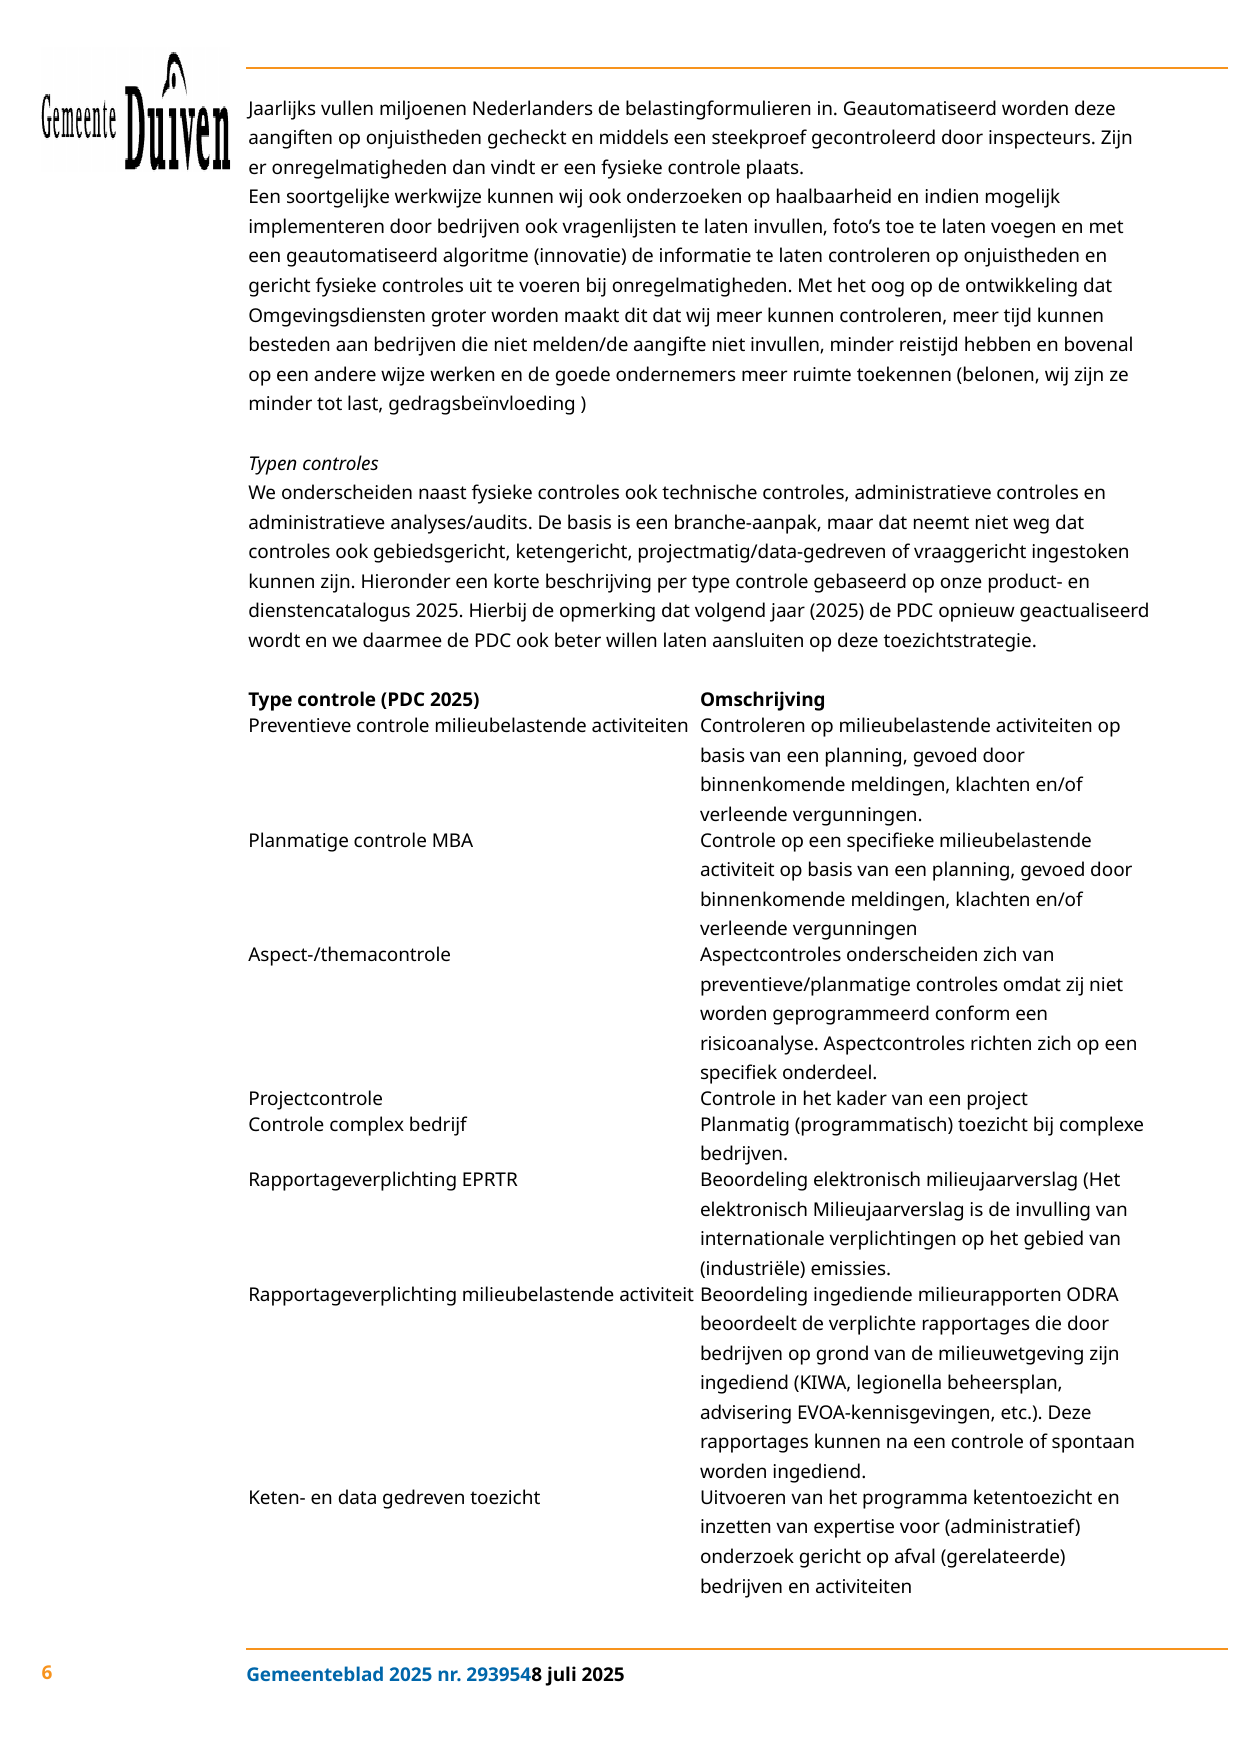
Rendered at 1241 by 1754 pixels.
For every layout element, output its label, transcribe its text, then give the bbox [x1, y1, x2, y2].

table_cell Keten- en data gedreven toezicht [248, 1484, 700, 1598]
table_cell Controle complex bedrijf [248, 1111, 700, 1166]
picture [41, 47, 231, 172]
table_header Type controle (PDC 2025) [248, 687, 700, 712]
table_header Omschrijving [700, 687, 1152, 712]
table_cell Controle op een specifieke milieubelastende activiteit op basis van een planning, gevoed door binnenkomende meldingen, klachten en/of verleende vergunningen [700, 827, 1152, 941]
table_cell Planmatig (programmatisch) toezicht bij complexe bedrijven. [700, 1111, 1152, 1166]
table_cell Planmatige controle MBA [248, 827, 700, 941]
text Een soortgelijke werkwijze kunnen wij ook onderzoeken op haalbaarheid en indien mogelijk implementeren door bedrijven ook vragenlijsten te laten invullen, foto’s toe te laten voegen en met een geautomatiseerd algoritme (innovatie) de informatie te laten controleren op onjuistheden en gericht fysieke controles uit te voeren bij onregelmatigheden. Met het oog op de ontwikkeling dat Omgevingsdiensten groter worden maakt dit dat wij meer kunnen controleren, meer tijd kunnen besteden aan bedrijven die niet melden/de aangifte niet invullen, minder reistijd hebben en bovenal op een andere wijze werken en de goede ondernemers meer ruimte toekennen (belonen, wij zijn ze minder tot last, gedragsbeïnvloeding ) [248, 183, 1152, 416]
table_cell Projectcontrole [248, 1085, 700, 1111]
text We onderscheiden naast fysieke controles ook technische controles, administratieve controles en administratieve analyses/audits. De basis is een branche-aanpak, maar dat neemt niet weg dat controles ook gebiedsgericht, ketengericht, projectmatig/data-gedreven of vraaggericht ingestoken kunnen zijn. Hieronder een korte beschrijving per type controle gebaseerd op onze product- en dienstencatalogus 2025. Hierbij de opmerking dat volgend jaar (2025) de PDC opnieuw geactualiseerd wordt en we daarmee de PDC ook beter willen laten aansluiten op deze toezichtstrategie. [248, 479, 1152, 653]
table_cell Aspectcontroles onderscheiden zich van preventieve/planmatige controles omdat zij niet worden geprogrammeerd conform een risicoanalyse. Aspectcontroles richten zich op een specifiek onderdeel. [700, 941, 1152, 1085]
table_cell Rapportageverplichting EPRTR [248, 1166, 700, 1281]
table_cell Rapportageverplichting milieubelastende activiteit [248, 1281, 700, 1484]
table_cell Controle in het kader van een project [700, 1085, 1152, 1111]
text Jaarlijks vullen miljoenen Nederlanders de belastingformulieren in. Geautomatiseerd worden deze aangiften op onjuistheden gecheckt en middels een steekproef gecontroleerd door inspecteurs. Zijn er onregelmatigheden dan vindt er een fysieke controle plaats. [248, 95, 1152, 180]
table_cell Uitvoeren van het programma ketentoezicht en inzetten van expertise voor (administratief) onderzoek gericht op afval (gerelateerde) bedrijven en activiteiten [700, 1484, 1152, 1598]
table_cell Beoordeling ingediende milieurapporten ODRA beoordeelt de verplichte rapportages die door bedrijven op grond van de milieuwetgeving zijn ingediend (KIWA, legionella beheersplan, advisering EVOA-kennisgevingen, etc.). Deze rapportages kunnen na een controle of spontaan worden ingediend. [700, 1281, 1152, 1484]
table_cell Controleren op milieubelastende activiteiten op basis van een planning, gevoed door binnenkomende meldingen, klachten en/of verleende vergunningen. [700, 712, 1152, 827]
text Typen controles [248, 450, 1152, 476]
table_cell Preventieve controle milieubelastende activiteiten [248, 712, 700, 827]
table_cell Aspect-/themacontrole [248, 941, 700, 1085]
table_cell Beoordeling elektronisch milieujaarverslag (Het elektronisch Milieujaarverslag is de invulling van internationale verplichtingen op het gebied van (industriële) emissies. [700, 1166, 1152, 1281]
